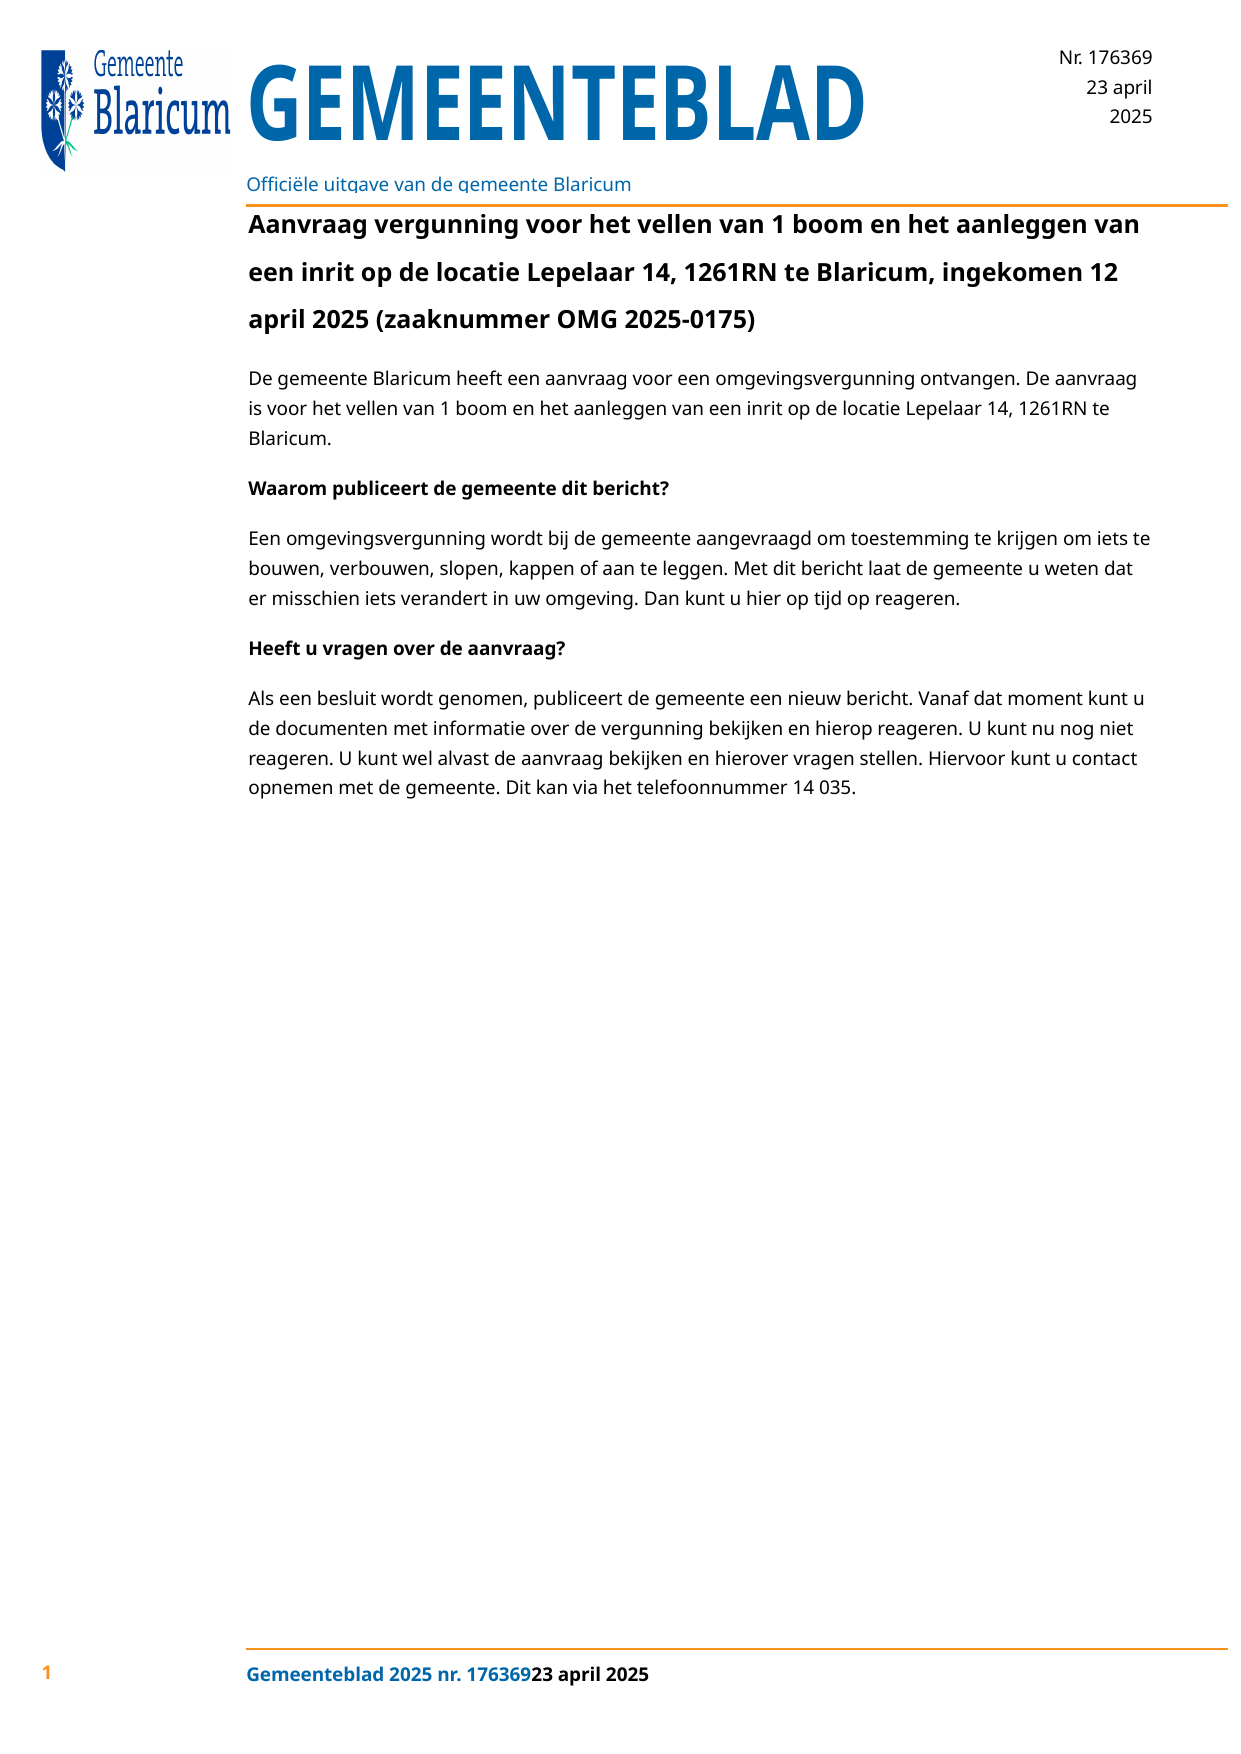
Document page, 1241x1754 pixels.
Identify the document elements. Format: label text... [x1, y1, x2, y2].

text Heeft u vragen over de aanvraag? [248, 635, 1152, 661]
text Waarom publiceert de gemeente dit bericht? [248, 475, 1152, 501]
picture [41, 47, 231, 172]
text Aanvraag vergunning voor het vellen van 1 boom en het aanleggen van een inrit op de locatie Lepelaar 14, 1261RN te Blaricum, ingekomen 12 april 2025 (zaaknummer OMG 2025-0175) [248, 207, 1152, 336]
text Een omgevingsvergunning wordt bij de gemeente aangevraagd om toestemming te krijgen om iets te bouwen, verbouwen, slopen, kappen of aan te leggen. Met dit bericht laat de gemeente u weten dat er misschien iets verandert in uw omgeving. Dan kunt u hier op tijd op reageren. [248, 526, 1152, 610]
text De gemeente Blaricum heeft een aanvraag voor een omgevingsvergunning ontvangen. De aanvraag is voor het vellen van 1 boom en het aanleggen van een inrit op de locatie Lepelaar 14, 1261RN te Blaricum. [248, 366, 1152, 450]
text Als een besluit wordt genomen, publiceert de gemeente een nieuw bericht. Vanaf dat moment kunt u de documenten met informatie over de vergunning bekijken en hierop reageren. U kunt nu nog niet reageren. U kunt wel alvast de aanvraag bekijken en hierover vragen stellen. Hiervoor kunt u contact opnemen met de gemeente. Dit kan via het telefoonnummer 14 035. [248, 686, 1152, 800]
